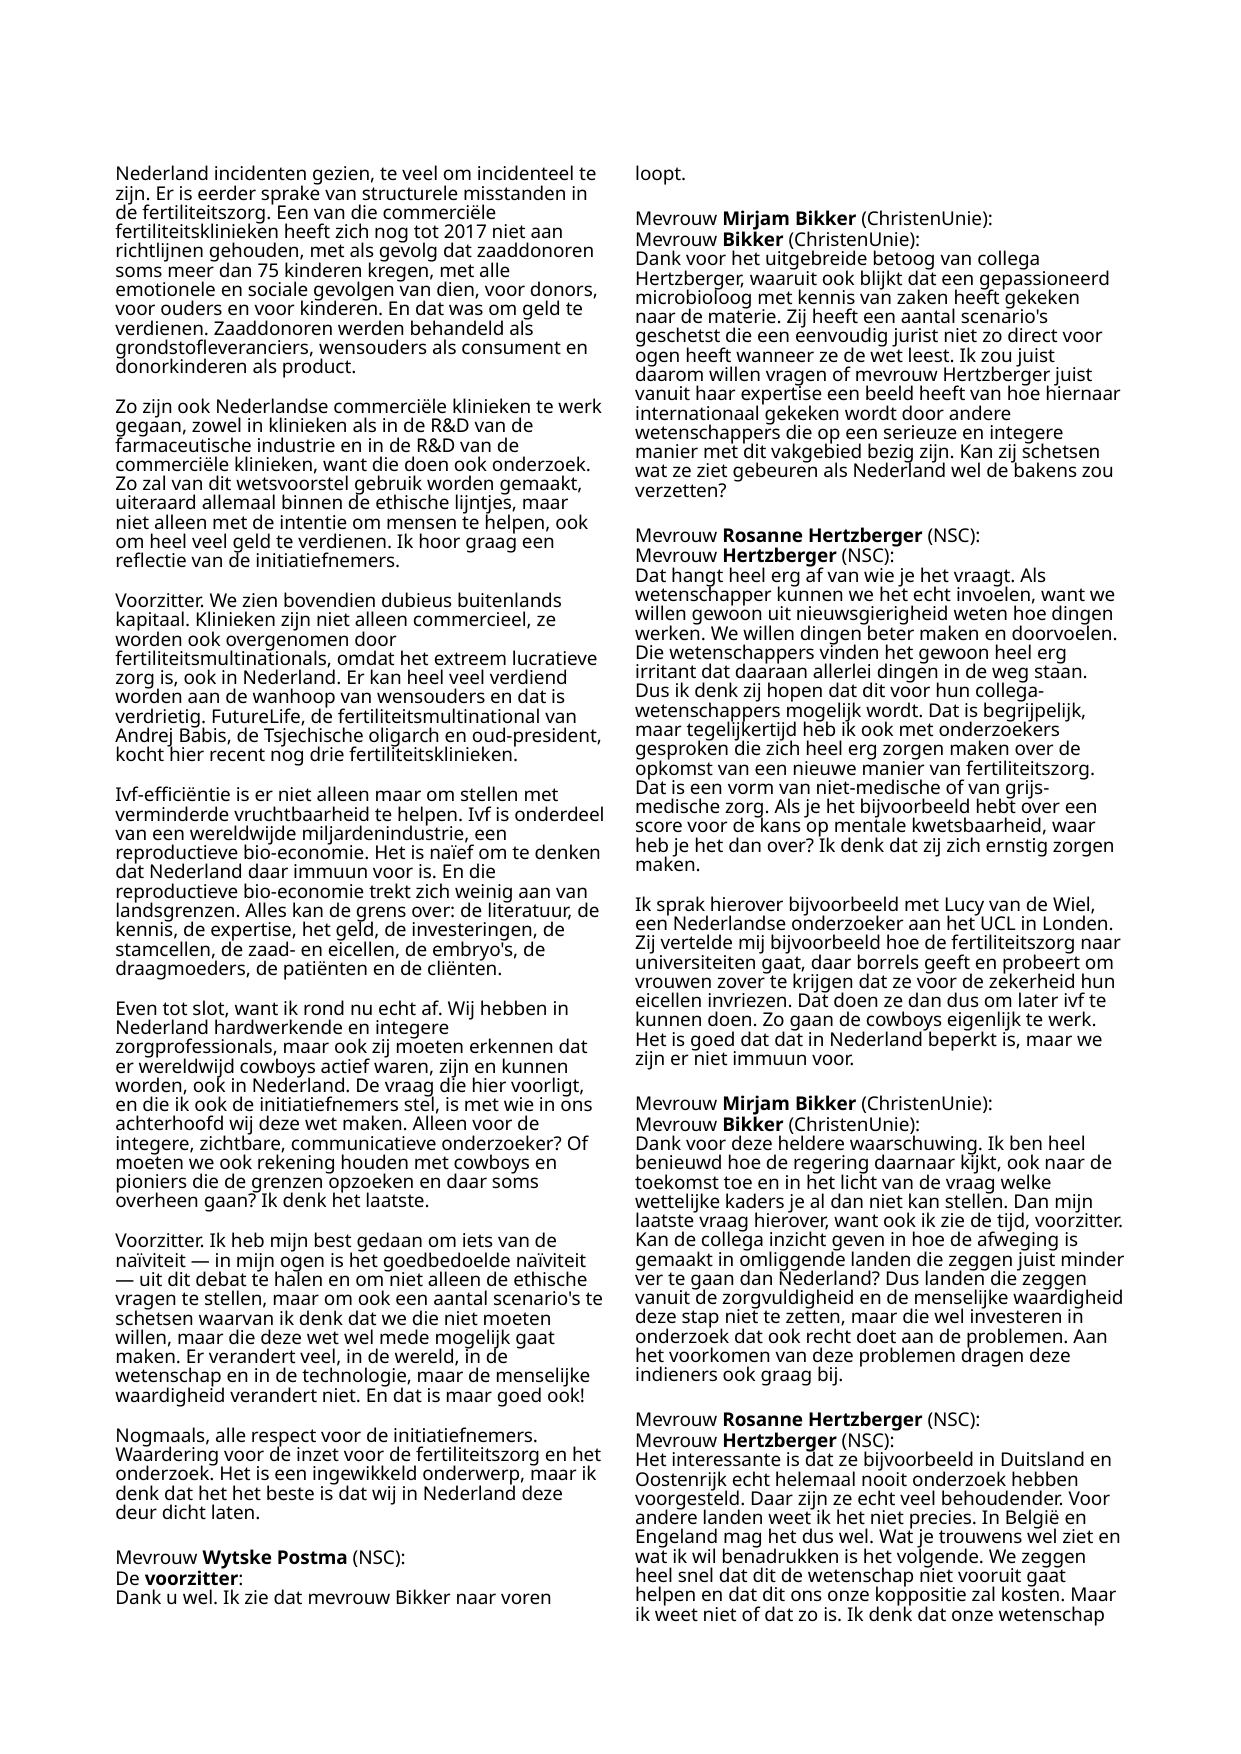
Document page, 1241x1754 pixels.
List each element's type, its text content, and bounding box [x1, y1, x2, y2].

text Dank voor deze heldere waarschuwing. Ik ben heel benieuwd hoe de regering daarnaar kijkt, ook naar de toekomst toe en in het licht van de vraag welke wettelijke kaders je al dan niet kan stellen. Dan mijn laatste vraag hierover, want ook ik zie de tijd, voorzitter. Kan de collega inzicht geven in hoe de afweging is gemaakt in omliggende landen die zeggen juist minder ver te gaan dan Nederland? Dus landen die zeggen vanuit de zorgvuldigheid en de menselijke waardigheid deze stap niet te zetten, maar die wel investeren in onderzoek dat ook recht doet aan de problemen. Aan het voorkomen van deze problemen dragen deze indieners ook graag bij. [635, 1135, 1125, 1386]
text Ik sprak hierover bijvoorbeeld met Lucy van de Wiel, een Nederlandse onderzoeker aan het UCL in Londen. Zij vertelde mij bijvoorbeeld hoe de fertiliteitszorg naar universiteiten gaat, daar borrels geeft en probeert om vrouwen zover te krijgen dat ze voor de zekerheid hun eicellen invriezen. Dat doen ze dan dus om later ivf te kunnen doen. Zo gaan de cowboys eigenlijk te werk. Het is goed dat dat in Nederland beperkt is, maar we zijn er niet immuun voor. [635, 896, 1125, 1069]
text Mevrouw Rosanne Hertzberger (NSC): [635, 522, 1125, 547]
text Voorzitter. We zien bovendien dubieus buitenlands kapitaal. Klinieken zijn niet alleen commercieel, ze worden ook overgenomen door fertiliteitsmultinationals, omdat het extreem lucratieve zorg is, ook in Nederland. Er kan heel veel verdiend worden aan de wanhoop van wensouders en dat is verdrietig. FutureLife, de fertiliteitsmultinational van Andrej Babis, de Tsjechische oligarch en oud-president, kocht hier recent nog drie fertiliteitsklinieken. [115, 592, 605, 766]
text Mevrouw Wytske Postma (NSC): [115, 1544, 605, 1569]
text Mevrouw Mirjam Bikker (ChristenUnie): [635, 205, 1125, 231]
text Even tot slot, want ik rond nu echt af. Wij hebben in Nederland hardwerkende en integere zorgprofessionals, maar ook zij moeten erkennen dat er wereldwijd cowboys actief waren, zijn en kunnen worden, ook in Nederland. De vraag die hier voorligt, en die ik ook de initiatiefnemers stel, is met wie in ons achterhoofd wij deze wet maken. Alleen voor de integere, zichtbare, communicatieve onderzoeker? Of moeten we ook rekening houden met cowboys en pioniers die de grenzen opzoeken en daar soms overheen gaan? Ik denk het laatste. [115, 1000, 605, 1212]
text Mevrouw Mirjam Bikker (ChristenUnie): [635, 1090, 1125, 1116]
text Nederland incidenten gezien, te veel om incidenteel te zijn. Er is eerder sprake van structurele misstanden in de fertiliteitszorg. Een van die commerciële fertiliteitsklinieken heeft zich nog tot 2017 niet aan richtlijnen gehouden, met als gevolg dat zaaddonoren soms meer dan 75 kinderen kregen, met alle emotionele en sociale gevolgen van dien, voor donors, voor ouders en voor kinderen. En dat was om geld te verdienen. Zaaddonoren werden behandeld als grondstofleveranciers, wensouders als consument en donorkinderen als product. [115, 165, 605, 377]
text Mevrouw Rosanne Hertzberger (NSC): [635, 1406, 1125, 1432]
text Dat hangt heel erg af van wie je het vraagt. Als wetenschapper kunnen we het echt invoelen, want we willen gewoon uit nieuwsgierigheid weten hoe dingen werken. We willen dingen beter maken en doorvoelen. Die wetenschappers vinden het gewoon heel erg irritant dat daaraan allerlei dingen in de weg staan. Dus ik denk zij hopen dat dit voor hun collega-wetenschappers mogelijk wordt. Dat is begrijpelijk, maar tegelijkertijd heb ik ook met onderzoekers gesproken die zich heel erg zorgen maken over de opkomst van een nieuwe manier van fertiliteitszorg. Dat is een vorm van niet-medische of van grijs-medische zorg. Als je het bijvoorbeeld hebt over een score voor de kans op mentale kwetsbaarheid, waar heb je het dan over? Ik denk dat zij zich ernstig zorgen maken. [635, 567, 1125, 875]
text Voorzitter. Ik heb mijn best gedaan om iets van de naïviteit — in mijn ogen is het goedbedoelde naïviteit — uit dit debat te halen en om niet alleen de ethische vragen te stellen, maar om ook een aantal scenario's te schetsen waarvan ik denk dat we die niet moeten willen, maar die deze wet wel mede mogelijk gaat maken. Er verandert veel, in de wereld, in de wetenschap en in de technologie, maar de menselijke waardigheid verandert niet. En dat is maar goed ook! [115, 1232, 605, 1406]
text Nogmaals, alle respect voor de initiatiefnemers. Waardering voor de inzet voor de fertiliteitszorg en het onderzoek. Het is een ingewikkeld onderwerp, maar ik denk dat het het beste is dat wij in Nederland deze deur dicht laten. [115, 1427, 605, 1523]
text De voorzitter: [115, 1569, 605, 1589]
text Mevrouw Bikker (ChristenUnie): [635, 1116, 1125, 1135]
text loopt. [635, 165, 1125, 184]
text Dank u wel. Ik zie dat mevrouw Bikker naar voren [115, 1589, 605, 1608]
text Ivf-efficiëntie is er niet alleen maar om stellen met verminderde vruchtbaarheid te helpen. Ivf is onderdeel van een wereldwijde miljardenindustrie, een reproductieve bio-economie. Het is naïef om te denken dat Nederland daar immuun voor is. En die reproductieve bio-economie trekt zich weinig aan van landsgrenzen. Alles kan de grens over: de literatuur, de kennis, de expertise, het geld, de investeringen, de stamcellen, de zaad- en eicellen, de embryo's, de draagmoeders, de patiënten en de cliënten. [115, 786, 605, 979]
text Het interessante is dat ze bijvoorbeeld in Duitsland en Oostenrijk echt helemaal nooit onderzoek hebben voorgesteld. Daar zijn ze echt veel behoudender. Voor andere landen weet ik het niet precies. In België en Engeland mag het dus wel. Wat je trouwens wel ziet en wat ik wil benadrukken is het volgende. We zeggen heel snel dat dit de wetenschap niet vooruit gaat helpen en dat dit ons onze koppositie zal kosten. Maar ik weet niet of dat zo is. Ik denk dat onze wetenschap [635, 1451, 1125, 1625]
text Mevrouw Hertzberger (NSC): [635, 547, 1125, 567]
text Mevrouw Hertzberger (NSC): [635, 1432, 1125, 1451]
text Zo zijn ook Nederlandse commerciële klinieken te werk gegaan, zowel in klinieken als in de R&D van de farmaceutische industrie en in de R&D van de commerciële klinieken, want die doen ook onderzoek. Zo zal van dit wetsvoorstel gebruik worden gemaakt, uiteraard allemaal binnen de ethische lijntjes, maar niet alleen met de intentie om mensen te helpen, ook om heel veel geld te verdienen. Ik hoor graag een reflectie van de initiatiefnemers. [115, 398, 605, 571]
text Dank voor het uitgebreide betoog van collega Hertzberger, waaruit ook blijkt dat een gepassioneerd microbioloog met kennis van zaken heeft gekeken naar de materie. Zij heeft een aantal scenario's geschetst die een eenvoudig jurist niet zo direct voor ogen heeft wanneer ze de wet leest. Ik zou juist daarom willen vragen of mevrouw Hertzberger juist vanuit haar expertise een beeld heeft van hoe hiernaar internationaal gekeken wordt door andere wetenschappers die op een serieuze en integere manier met dit vakgebied bezig zijn. Kan zij schetsen wat ze ziet gebeuren als Nederland wel de bakens zou verzetten? [635, 250, 1125, 501]
text Mevrouw Bikker (ChristenUnie): [635, 231, 1125, 250]
